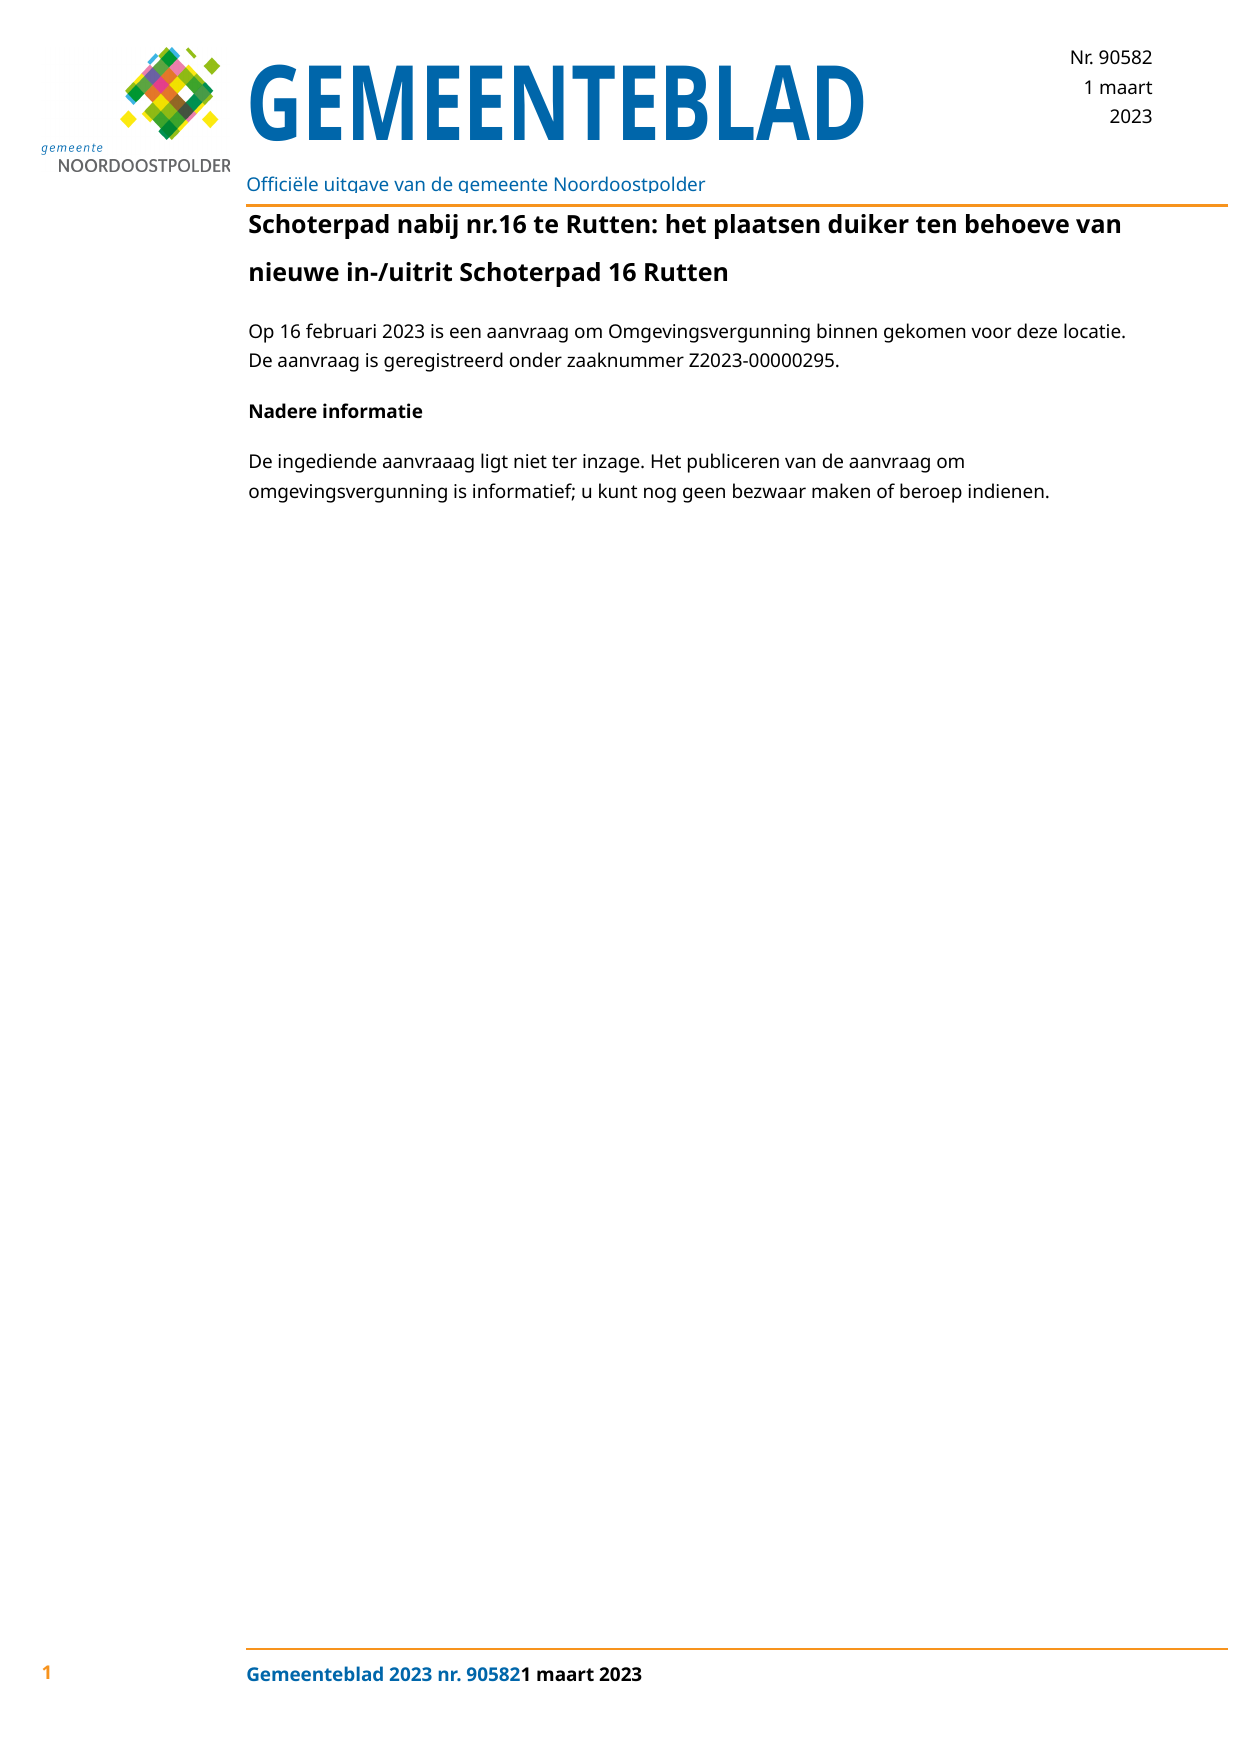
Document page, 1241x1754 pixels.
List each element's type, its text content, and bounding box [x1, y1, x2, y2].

text Nadere informatie [248, 398, 1152, 424]
text Schoterpad nabij nr.16 te Rutten: het plaatsen duiker ten behoeve van nieuwe in-/uitrit Schoterpad 16 Rutten [248, 207, 1152, 288]
picture [41, 47, 231, 172]
text De ingediende aanvraaag ligt niet ter inzage. Het publiceren van de aanvraag om omgevingsvergunning is informatief; u kunt nog geen bezwaar maken of beroep indienen. [248, 448, 1152, 504]
text Op 16 februari 2023 is een aanvraag om Omgevingsvergunning binnen gekomen voor deze locatie. De aanvraag is geregistreerd onder zaaknummer Z2023-00000295. [248, 318, 1152, 373]
